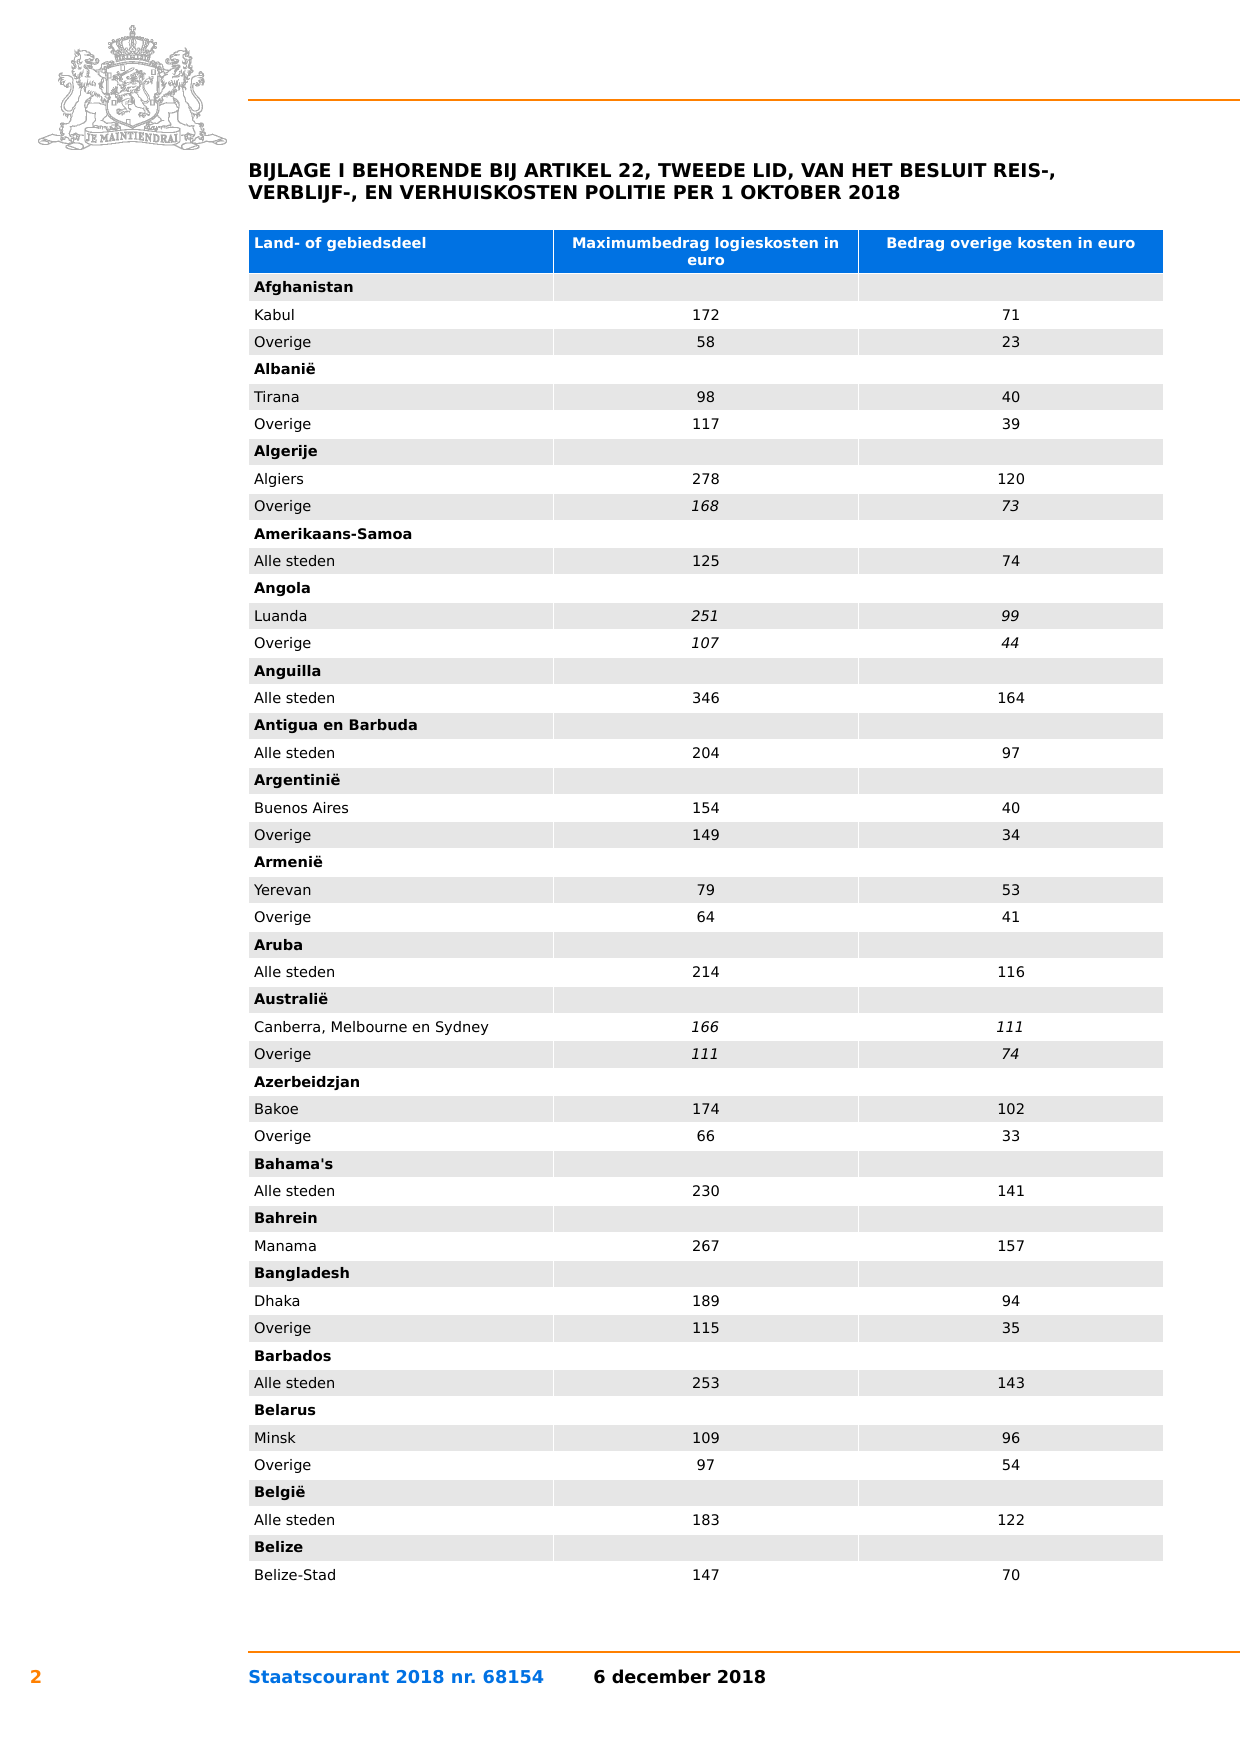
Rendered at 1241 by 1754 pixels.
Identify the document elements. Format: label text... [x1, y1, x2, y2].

table_cell 107 [554, 630, 858, 657]
table_cell 172 [554, 302, 858, 328]
table_header Maximumbedrag logieskosten in euro [554, 230, 858, 273]
table_cell 96 [859, 1425, 1163, 1451]
table_cell Afghanistan [249, 274, 553, 301]
table_cell Australië [249, 987, 553, 1013]
table_cell Kabul [249, 302, 553, 328]
table_cell 149 [554, 822, 858, 848]
table_cell Alle steden [249, 1178, 553, 1205]
table_cell [554, 768, 858, 794]
table_cell 74 [859, 1041, 1163, 1068]
table_cell Buenos Aires [249, 795, 553, 821]
table_cell Albanië [249, 356, 553, 383]
table_cell [859, 1261, 1163, 1287]
table_cell Belize [249, 1535, 553, 1561]
table_cell [859, 987, 1163, 1013]
table_cell Alle steden [249, 685, 553, 712]
table_cell 99 [859, 603, 1163, 629]
table_header Land- of gebiedsdeel [249, 230, 553, 273]
table_cell [554, 1480, 858, 1506]
table_cell [859, 576, 1163, 602]
table_cell [554, 1261, 858, 1287]
table_cell 40 [859, 384, 1163, 410]
subtitle BIJLAGE I BEHORENDE BIJ ARTIKEL 22, TWEEDE LID, VAN HET BESLUIT REIS-, VERBLIJF-, EN VERHUISKOSTEN POLITIE PER 1 OKTOBER 2018 [248, 160, 1163, 204]
table_cell Manama [249, 1233, 553, 1259]
table_cell Azerbeidzjan [249, 1069, 553, 1095]
table_cell Angola [249, 576, 553, 602]
table_cell 70 [859, 1562, 1163, 1588]
table_cell 183 [554, 1507, 858, 1533]
table_cell 251 [554, 603, 858, 629]
table_cell 141 [859, 1178, 1163, 1205]
table_cell Tirana [249, 384, 553, 410]
table_cell Algiers [249, 466, 553, 492]
table_cell 189 [554, 1288, 858, 1314]
table_cell 116 [859, 959, 1163, 986]
table_cell [554, 932, 858, 958]
table_cell Overige [249, 904, 553, 931]
table_cell 98 [554, 384, 858, 410]
table_cell Argentinië [249, 768, 553, 794]
table_cell Antigua en Barbuda [249, 713, 553, 739]
table_cell [554, 1535, 858, 1561]
table_cell [859, 1343, 1163, 1369]
table_cell 41 [859, 904, 1163, 931]
table_cell [554, 987, 858, 1013]
table_cell 34 [859, 822, 1163, 848]
table_cell Bangladesh [249, 1261, 553, 1287]
table_cell Overige [249, 822, 553, 848]
table_header Bedrag overige kosten in euro [859, 230, 1163, 273]
table_cell Algerije [249, 439, 553, 465]
table_cell 278 [554, 466, 858, 492]
table_cell 71 [859, 302, 1163, 328]
table_cell 58 [554, 329, 858, 355]
table_cell 111 [554, 1041, 858, 1068]
table_cell [554, 1206, 858, 1232]
table_cell [554, 850, 858, 876]
table_cell Overige [249, 411, 553, 438]
table_cell [554, 356, 858, 383]
table_cell 39 [859, 411, 1163, 438]
table_cell [859, 932, 1163, 958]
table_cell 174 [554, 1096, 858, 1122]
table_cell [859, 850, 1163, 876]
table_cell Overige [249, 329, 553, 355]
table_cell Overige [249, 1041, 553, 1068]
table_cell [554, 1151, 858, 1177]
table_cell 168 [554, 494, 858, 520]
table_cell [554, 521, 858, 547]
table_cell Overige [249, 1452, 553, 1479]
table_cell [554, 274, 858, 301]
table_cell [859, 1206, 1163, 1232]
table_cell 120 [859, 466, 1163, 492]
table_cell [859, 356, 1163, 383]
table_cell 143 [859, 1370, 1163, 1396]
table_cell Alle steden [249, 959, 553, 986]
table_cell 97 [554, 1452, 858, 1479]
table_cell 109 [554, 1425, 858, 1451]
table_cell Canberra, Melbourne en Sydney [249, 1014, 553, 1040]
table_cell [554, 1343, 858, 1369]
picture [38, 25, 227, 150]
table_cell Dhaka [249, 1288, 553, 1314]
table_cell 122 [859, 1507, 1163, 1533]
table_cell 253 [554, 1370, 858, 1396]
table_cell 53 [859, 877, 1163, 903]
table_cell Alle steden [249, 548, 553, 574]
table_cell 125 [554, 548, 858, 574]
table_cell België [249, 1480, 553, 1506]
table_cell Overige [249, 630, 553, 657]
table_cell Alle steden [249, 1507, 553, 1533]
table_cell Overige [249, 494, 553, 520]
table_cell 166 [554, 1014, 858, 1040]
table_cell 44 [859, 630, 1163, 657]
table_cell 214 [554, 959, 858, 986]
table_cell Belarus [249, 1398, 553, 1424]
table_cell 157 [859, 1233, 1163, 1259]
table_cell 230 [554, 1178, 858, 1205]
table_cell [859, 1151, 1163, 1177]
table_cell Alle steden [249, 1370, 553, 1396]
table_cell 204 [554, 740, 858, 766]
table_cell [859, 1069, 1163, 1095]
table_cell [554, 658, 858, 684]
table_cell [554, 439, 858, 465]
table_cell 64 [554, 904, 858, 931]
table_cell [859, 1398, 1163, 1424]
table_cell Bakoe [249, 1096, 553, 1122]
table_cell 54 [859, 1452, 1163, 1479]
table_cell 66 [554, 1124, 858, 1150]
table_cell [859, 1535, 1163, 1561]
table_cell Barbados [249, 1343, 553, 1369]
table_cell Overige [249, 1315, 553, 1342]
table_cell 115 [554, 1315, 858, 1342]
table_cell Belize-Stad [249, 1562, 553, 1588]
table_cell Overige [249, 1124, 553, 1150]
table_cell Anguilla [249, 658, 553, 684]
table_cell 97 [859, 740, 1163, 766]
table_cell Minsk [249, 1425, 553, 1451]
table_cell 40 [859, 795, 1163, 821]
table_cell [859, 658, 1163, 684]
table_cell [554, 1398, 858, 1424]
table_cell Luanda [249, 603, 553, 629]
table_cell 346 [554, 685, 858, 712]
table_cell 35 [859, 1315, 1163, 1342]
table_cell 33 [859, 1124, 1163, 1150]
table_cell [859, 768, 1163, 794]
table_cell [859, 521, 1163, 547]
table_cell [859, 439, 1163, 465]
table_cell Bahama's [249, 1151, 553, 1177]
table_cell 23 [859, 329, 1163, 355]
table_cell Yerevan [249, 877, 553, 903]
table_cell 102 [859, 1096, 1163, 1122]
table_cell 94 [859, 1288, 1163, 1314]
table_cell Alle steden [249, 740, 553, 766]
table_cell Armenië [249, 850, 553, 876]
table_cell 147 [554, 1562, 858, 1588]
table_cell 267 [554, 1233, 858, 1259]
table_cell 154 [554, 795, 858, 821]
table_cell [554, 1069, 858, 1095]
table_cell Amerikaans-Samoa [249, 521, 553, 547]
table_cell 79 [554, 877, 858, 903]
table_cell 73 [859, 494, 1163, 520]
table_cell Aruba [249, 932, 553, 958]
table_cell [554, 576, 858, 602]
table_cell 164 [859, 685, 1163, 712]
table_cell [554, 713, 858, 739]
table_cell [859, 713, 1163, 739]
table_cell 117 [554, 411, 858, 438]
table_cell [859, 274, 1163, 301]
table_cell Bahrein [249, 1206, 553, 1232]
table_cell 111 [859, 1014, 1163, 1040]
table_cell 74 [859, 548, 1163, 574]
table_cell [859, 1480, 1163, 1506]
